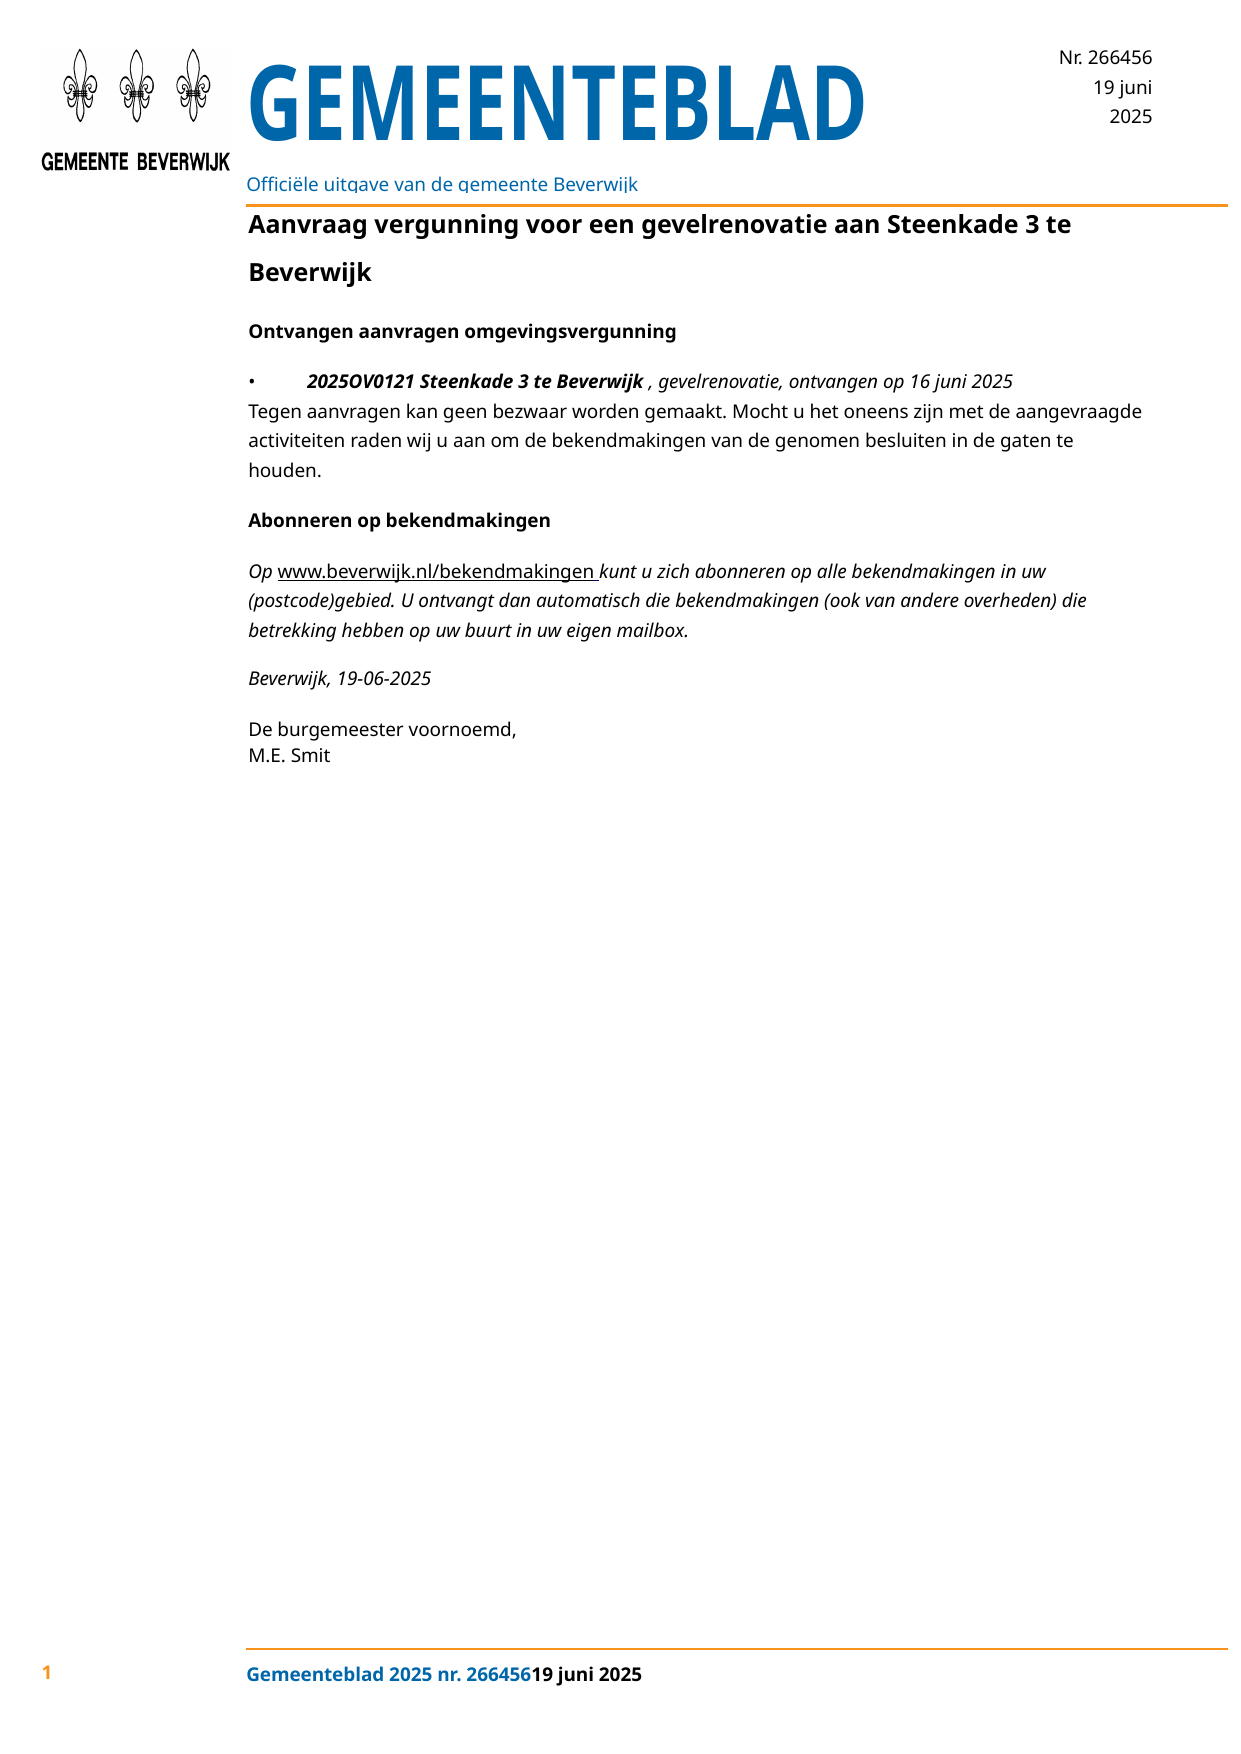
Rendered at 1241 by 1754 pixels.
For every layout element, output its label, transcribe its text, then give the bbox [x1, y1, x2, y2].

text Aanvraag vergunning voor een gevelrenovatie aan Steenkade 3 te Beverwijk [248, 207, 1152, 288]
text Op www.beverwijk.nl/bekendmakingen kunt u zich abonneren op alle bekendmakingen in uw (postcode)gebied. U ontvangt dan automatisch die bekendmakingen (ook van andere overheden) die betrekking hebben op uw buurt in uw eigen mailbox. [248, 558, 1152, 643]
text Beverwijk, 19-06-2025 [248, 665, 1152, 691]
list 2025OV0121 Steenkade 3 te Beverwijk , gevelrenovatie, ontvangen op 16 juni 2025 [248, 368, 1152, 394]
text M.E. Smit [248, 742, 1152, 768]
text De burgemeester voornoemd, [248, 716, 1152, 742]
text Abonneren op bekendmakingen [248, 507, 1152, 533]
text Tegen aanvragen kan geen bezwaar worden gemaakt. Mocht u het oneens zijn met de aangevraagde activiteiten raden wij u aan om de bekendmakingen van de genomen besluiten in de gaten te houden. [248, 398, 1152, 483]
picture [41, 47, 231, 172]
text Ontvangen aanvragen omgevingsvergunning [248, 318, 1152, 344]
